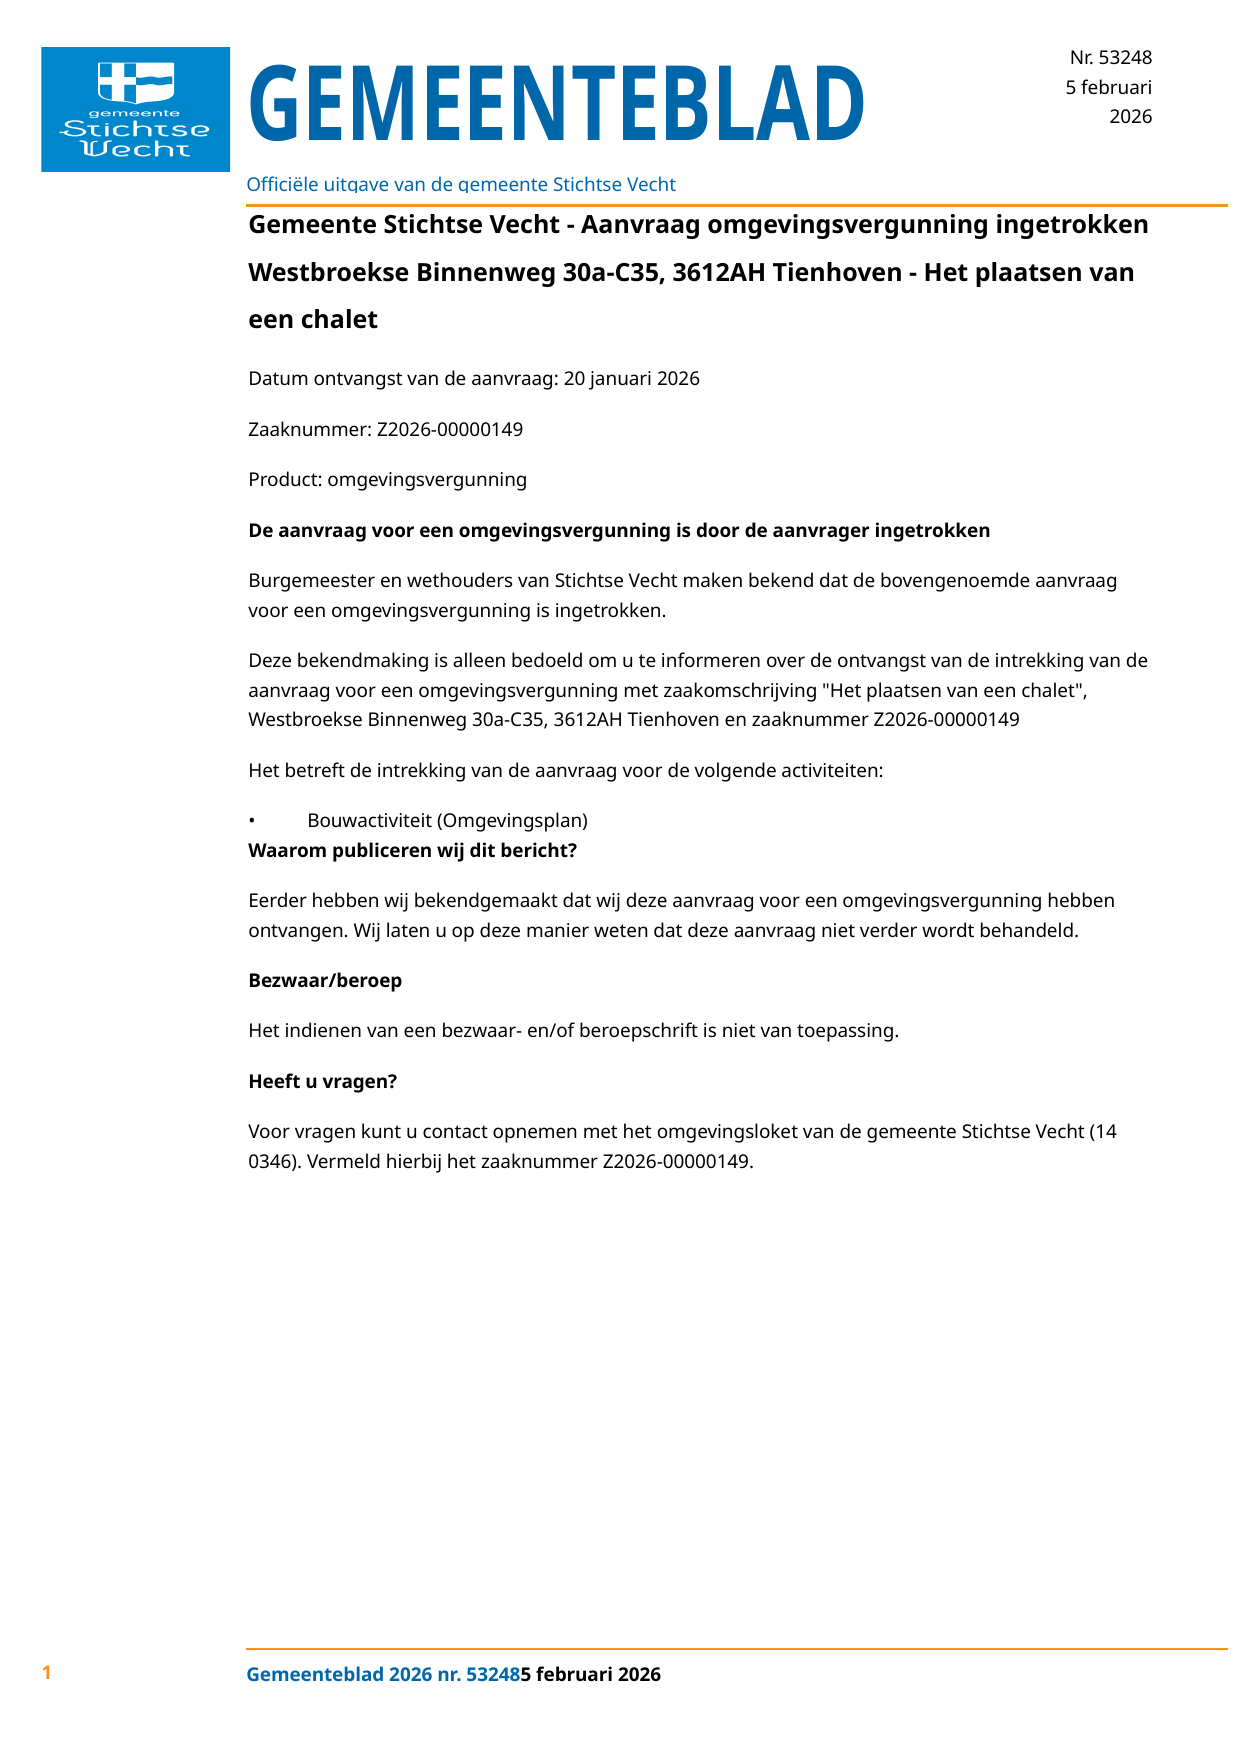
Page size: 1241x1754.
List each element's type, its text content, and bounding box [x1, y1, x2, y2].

text Waarom publiceren wij dit bericht? [248, 837, 1152, 862]
text Deze bekendmaking is alleen bedoeld om u te informeren over de ontvangst van de intrekking van de aanvraag voor een omgevingsvergunning met zaakomschrijving "Het plaatsen van een chalet", Westbroekse Binnenweg 30a-C35, 3612AH Tienhoven en zaaknummer Z2026-00000149 [248, 647, 1152, 732]
text Heeft u vragen? [248, 1068, 1152, 1094]
text Bezwaar/beroep [248, 967, 1152, 993]
text Het betreft de intrekking van de aanvraag voor de volgende activiteiten: [248, 757, 1152, 782]
text De aanvraag voor een omgevingsvergunning is door de aanvrager ingetrokken [248, 517, 1152, 542]
text Het indienen van een bezwaar- en/of beroepschrift is niet van toepassing. [248, 1018, 1152, 1043]
text Product: omgevingsvergunning [248, 466, 1152, 492]
picture [99, 63, 135, 101]
text Burgemeester en wethouders van Stichtse Vecht maken bekend dat de bovengenoemde aanvraag voor een omgevingsvergunning is ingetrokken. [248, 567, 1152, 622]
text Eerder hebben wij bekendgemaakt dat wij deze aanvraag voor een omgevingsvergunning hebben ontvangen. Wij laten u op deze manier weten dat deze aanvraag niet verder wordt behandeld. [248, 887, 1152, 942]
text Zaaknummer: Z2026-00000149 [248, 416, 1152, 442]
picture [137, 63, 174, 103]
list Bouwactiviteit (Omgevingsplan) [248, 807, 1152, 833]
text Voor vragen kunt u contact opnemen met het omgevingsloket van de gemeente Stichtse Vecht (14 0346). Vermeld hierbij het zaaknummer Z2026-00000149. [248, 1118, 1152, 1174]
text Gemeente Stichtse Vecht - Aanvraag omgevingsvergunning ingetrokken Westbroekse Binnenweg 30a-C35, 3612AH Tienhoven - Het plaatsen van een chalet [248, 207, 1152, 336]
text Datum ontvangst van de aanvraag: 20 januari 2026 [248, 366, 1152, 391]
